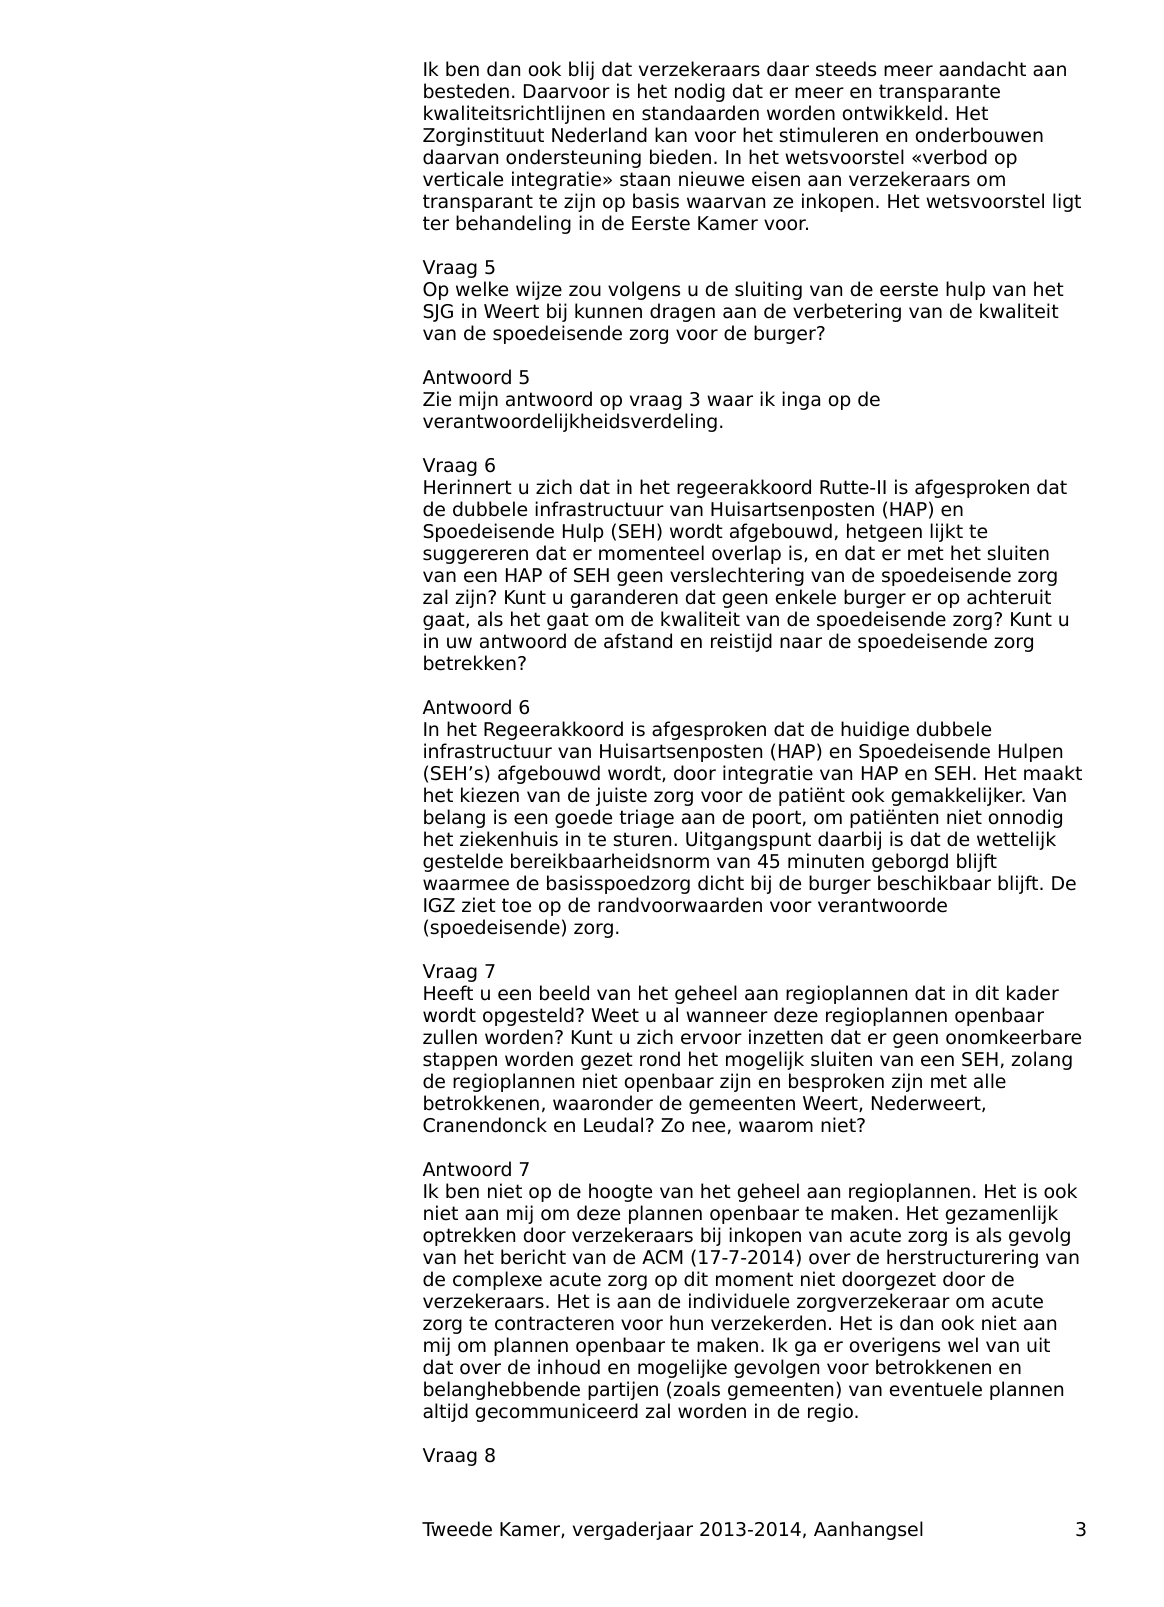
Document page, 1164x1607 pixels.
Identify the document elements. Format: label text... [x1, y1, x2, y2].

text Heeft u een beeld van het geheel aan regioplannen dat in dit kader wordt opgesteld? Weet u al wanneer deze regioplannen openbaar zullen worden? Kunt u zich ervoor inzetten dat er geen onomkeerbare stappen worden gezet rond het mogelijk sluiten van een SEH, zolang de regioplannen niet openbaar zijn en besproken zijn met alle betrokkenen, waaronder de gemeenten Weert, Nederweert, Cranendonck en Leudal? Zo nee, waarom niet? [422, 983, 1087, 1137]
text Antwoord 6 [422, 697, 1087, 719]
text Zie mijn antwoord op vraag 3 waar ik inga op de verantwoordelijkheidsverdeling. [422, 389, 1087, 433]
text Herinnert u zich dat in het regeerakkoord Rutte-II is afgesproken dat de dubbele infrastructuur van Huisartsenposten (HAP) en Spoedeisende Hulp (SEH) wordt afgebouwd, hetgeen lijkt te suggereren dat er momenteel overlap is, en dat er met het sluiten van een HAP of SEH geen verslechtering van de spoedeisende zorg zal zijn? Kunt u garanderen dat geen enkele burger er op achteruit gaat, als het gaat om de kwaliteit van de spoedeisende zorg? Kunt u in uw antwoord de afstand en reistijd naar de spoedeisende zorg betrekken? [422, 477, 1087, 675]
text In het Regeerakkoord is afgesproken dat de huidige dubbele infrastructuur van Huisartsenposten (HAP) en Spoedeisende Hulpen (SEH’s) afgebouwd wordt, door integratie van HAP en SEH. Het maakt het kiezen van de juiste zorg voor de patiënt ook gemakkelijker. Van belang is een goede triage aan de poort, om patiënten niet onnodig het ziekenhuis in te sturen. Uitgangspunt daarbij is dat de wettelijk gestelde bereikbaarheidsnorm van 45 minuten geborgd blijft waarmee de basisspoedzorg dicht bij de burger beschikbaar blijft. De IGZ ziet toe op de randvoorwaarden voor verantwoorde (spoedeisende) zorg. [422, 719, 1087, 939]
text Vraag 6 [422, 455, 1087, 477]
text Antwoord 5 [422, 367, 1087, 389]
text Vraag 8 [422, 1445, 1087, 1467]
text Vraag 7 [422, 961, 1087, 983]
text Vraag 5 [422, 257, 1087, 279]
text Ik ben niet op de hoogte van het geheel aan regioplannen. Het is ook niet aan mij om deze plannen openbaar te maken. Het gezamenlijk optrekken door verzekeraars bij inkopen van acute zorg is als gevolg van het bericht van de ACM (17-7-2014) over de herstructurering van de complexe acute zorg op dit moment niet doorgezet door de verzekeraars. Het is aan de individuele zorgverzekeraar om acute zorg te contracteren voor hun verzekerden. Het is dan ook niet aan mij om plannen openbaar te maken. Ik ga er overigens wel van uit dat over de inhoud en mogelijke gevolgen voor betrokkenen en belanghebbende partijen (zoals gemeenten) van eventuele plannen altijd gecommuniceerd zal worden in de regio. [422, 1181, 1087, 1423]
text Ik ben dan ook blij dat verzekeraars daar steeds meer aandacht aan besteden. Daarvoor is het nodig dat er meer en transparante kwaliteitsrichtlijnen en standaarden worden ontwikkeld. Het Zorginstituut Nederland kan voor het stimuleren en onderbouwen daarvan ondersteuning bieden. In het wetsvoorstel «verbod op verticale integratie» staan nieuwe eisen aan verzekeraars om transparant te zijn op basis waarvan ze inkopen. Het wetsvoorstel ligt ter behandeling in de Eerste Kamer voor. [422, 59, 1087, 235]
text Antwoord 7 [422, 1159, 1087, 1181]
text Op welke wijze zou volgens u de sluiting van de eerste hulp van het SJG in Weert bij kunnen dragen aan de verbetering van de kwaliteit van de spoedeisende zorg voor de burger? [422, 279, 1087, 345]
